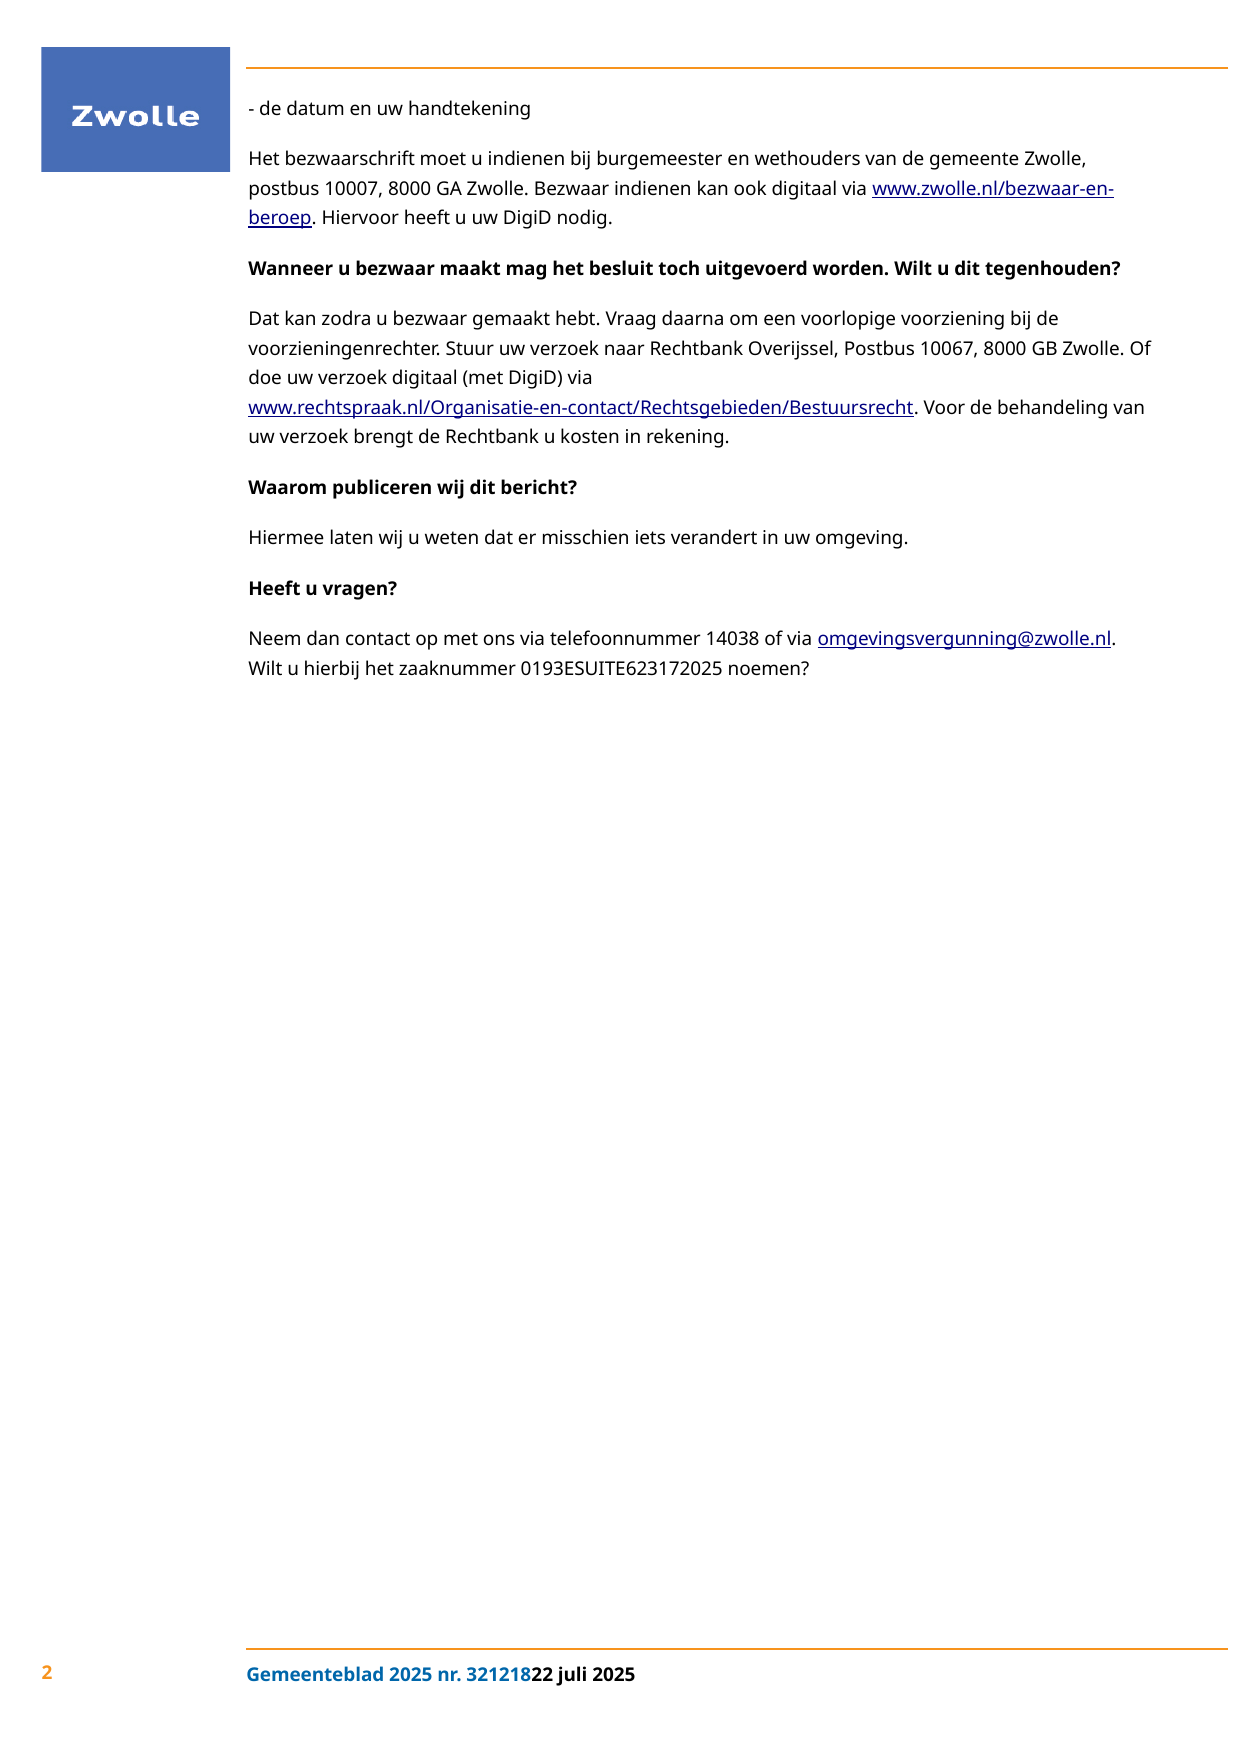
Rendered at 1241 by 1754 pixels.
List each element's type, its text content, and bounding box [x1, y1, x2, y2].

text Neem dan contact op met ons via telefoonnummer 14038 of via omgevingsvergunning@zwolle.nl. Wilt u hierbij het zaaknummer 0193ESUITE623172025 noemen? [248, 625, 1152, 681]
text Het bezwaarschrift moet u indienen bij burgemeester en wethouders van de gemeente Zwolle, postbus 10007, 8000 GA Zwolle. Bezwaar indienen kan ook digitaal via www.zwolle.nl/bezwaar-en-beroep. Hiervoor heeft u uw DigiD nodig. [248, 145, 1152, 230]
text Hiermee laten wij u weten dat er misschien iets verandert in uw omgeving. [248, 524, 1152, 550]
text - de datum en uw handtekening [248, 95, 1152, 121]
text Waarom publiceren wij dit bericht? [248, 474, 1152, 500]
text Wanneer u bezwaar maakt mag het besluit toch uitgevoerd worden. Wilt u dit tegenhouden? [248, 255, 1152, 281]
text Dat kan zodra u bezwaar gemaakt hebt. Vraag daarna om een voorlopige voorziening bij de voorzieningenrechter. Stuur uw verzoek naar Rechtbank Overijssel, Postbus 10067, 8000 GB Zwolle. Of doe uw verzoek digitaal (met DigiD) via www.rechtspraak.nl/Organisatie-en-contact/Rechtsgebieden/Bestuursrecht. Voor de behandeling van uw verzoek brengt de Rechtbank u kosten in rekening. [248, 305, 1152, 449]
text Heeft u vragen? [248, 575, 1152, 601]
picture [41, 47, 231, 172]
